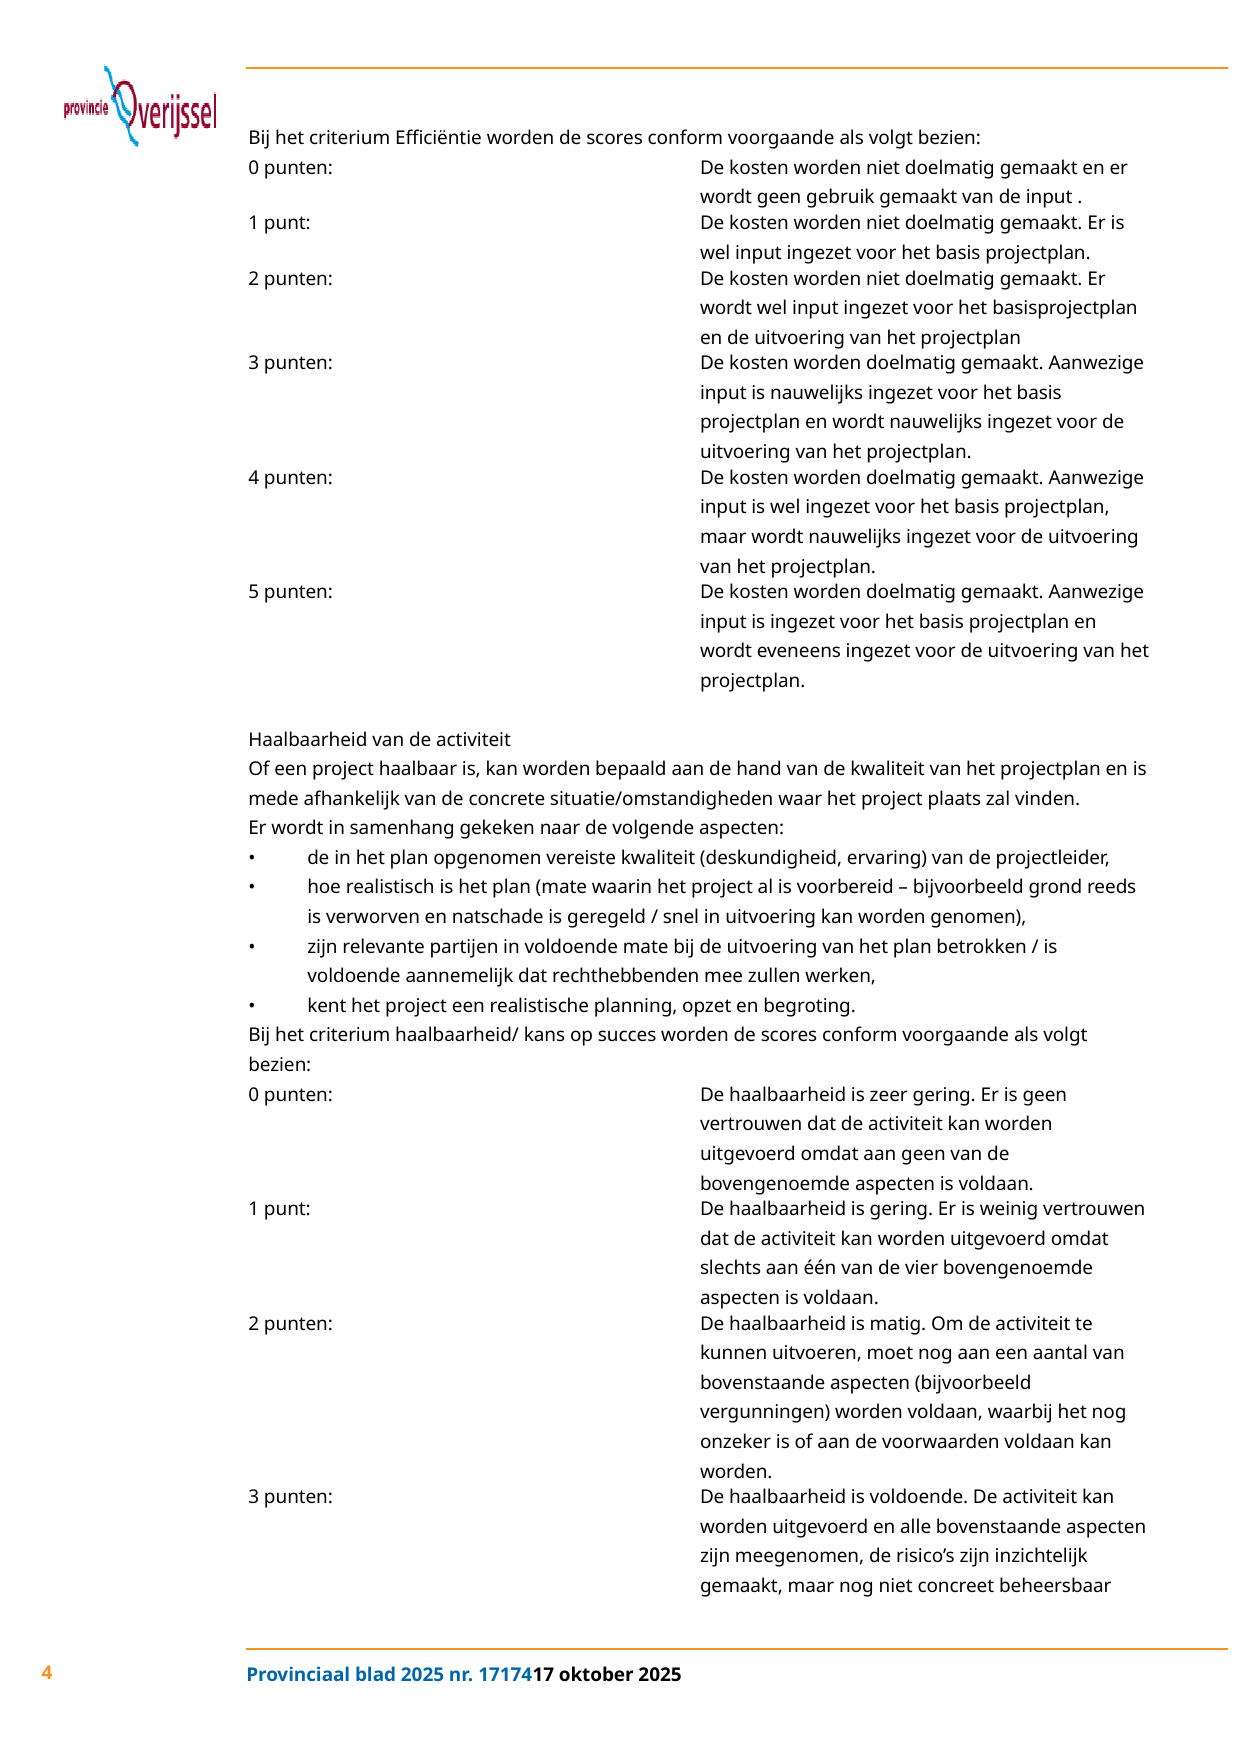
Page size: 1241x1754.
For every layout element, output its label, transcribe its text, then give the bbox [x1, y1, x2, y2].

table_cell 3 punten: [248, 350, 700, 464]
table_cell 5 punten: [248, 579, 700, 693]
table_cell De kosten worden doelmatig gemaakt. Aanwezige input is ingezet voor het basis projectplan en wordt eveneens ingezet voor de uitvoering van het projectplan. [700, 579, 1152, 693]
table_cell De kosten worden niet doelmatig gemaakt. Er is wel input ingezet voor het basis projectplan. [700, 209, 1152, 265]
list zijn relevante partijen in voldoende mate bij de uitvoering van het plan betrokken / is voldoende aannemelijk dat rechthebbenden mee zullen werken, [248, 933, 1152, 988]
text Er wordt in samenhang gekeken naar de volgende aspecten: [248, 814, 1152, 840]
text Bij het criterium Efficiëntie worden de scores conform voorgaande als volgt bezien: [248, 124, 1152, 150]
text Of een project haalbaar is, kan worden bepaald aan de hand van de kwaliteit van het projectplan en is mede afhankelijk van de concrete situatie/omstandigheden waar het project plaats zal vinden. [248, 755, 1152, 811]
list kent het project een realistische planning, opzet en begroting. [248, 992, 1152, 1018]
table_cell 1 punt: [248, 1195, 700, 1310]
text Haalbaarheid van de activiteit [248, 726, 1152, 752]
table_cell De kosten worden niet doelmatig gemaakt. Er wordt wel input ingezet voor het basisprojectplan en de uitvoering van het projectplan [700, 265, 1152, 349]
list hoe realistisch is het plan (mate waarin het project al is voorbereid – bijvoorbeeld grond reeds is verworven en natschade is geregeld / snel in uitvoering kan worden genomen), [248, 874, 1152, 929]
table_cell De kosten worden doelmatig gemaakt. Aanwezige input is wel ingezet voor het basis projectplan, maar wordt nauwelijks ingezet voor de uitvoering van het projectplan. [700, 464, 1152, 578]
table_header De haalbaarheid is zeer gering. Er is geen vertrouwen dat de activiteit kan worden uitgevoerd omdat aan geen van de bovengenoemde aspecten is voldaan. [700, 1081, 1152, 1195]
picture [41, 47, 231, 172]
table_cell De haalbaarheid is voldoende. De activiteit kan worden uitgevoerd en alle bovenstaande aspecten zijn meegenomen, de risico’s zijn inzichtelijk gemaakt, maar nog niet concreet beheersbaar [700, 1484, 1152, 1598]
list de in het plan opgenomen vereiste kwaliteit (deskundigheid, ervaring) van de projectleider, [248, 844, 1152, 870]
table_cell 2 punten: [248, 265, 700, 349]
text Bij het criterium haalbaarheid/ kans op succes worden de scores conform voorgaande als volgt bezien: [248, 1022, 1152, 1077]
table_cell De kosten worden doelmatig gemaakt. Aanwezige input is nauwelijks ingezet voor het basis projectplan en wordt nauwelijks ingezet voor de uitvoering van het projectplan. [700, 350, 1152, 464]
table_header 0 punten: [248, 1081, 700, 1195]
table_cell 4 punten: [248, 464, 700, 578]
table_cell 3 punten: [248, 1484, 700, 1598]
table_header De kosten worden niet doelmatig gemaakt en er wordt geen gebruik gemaakt van de input . [700, 154, 1152, 209]
table_cell De haalbaarheid is gering. Er is weinig vertrouwen dat de activiteit kan worden uitgevoerd omdat slechts aan één van de vier bovengenoemde aspecten is voldaan. [700, 1195, 1152, 1310]
table_cell 2 punten: [248, 1310, 700, 1483]
table_header 0 punten: [248, 154, 700, 209]
table_cell De haalbaarheid is matig. Om de activiteit te kunnen uitvoeren, moet nog aan een aantal van bovenstaande aspecten (bijvoorbeeld vergunningen) worden voldaan, waarbij het nog onzeker is of aan de voorwaarden voldaan kan worden. [700, 1310, 1152, 1483]
table_cell 1 punt: [248, 209, 700, 265]
